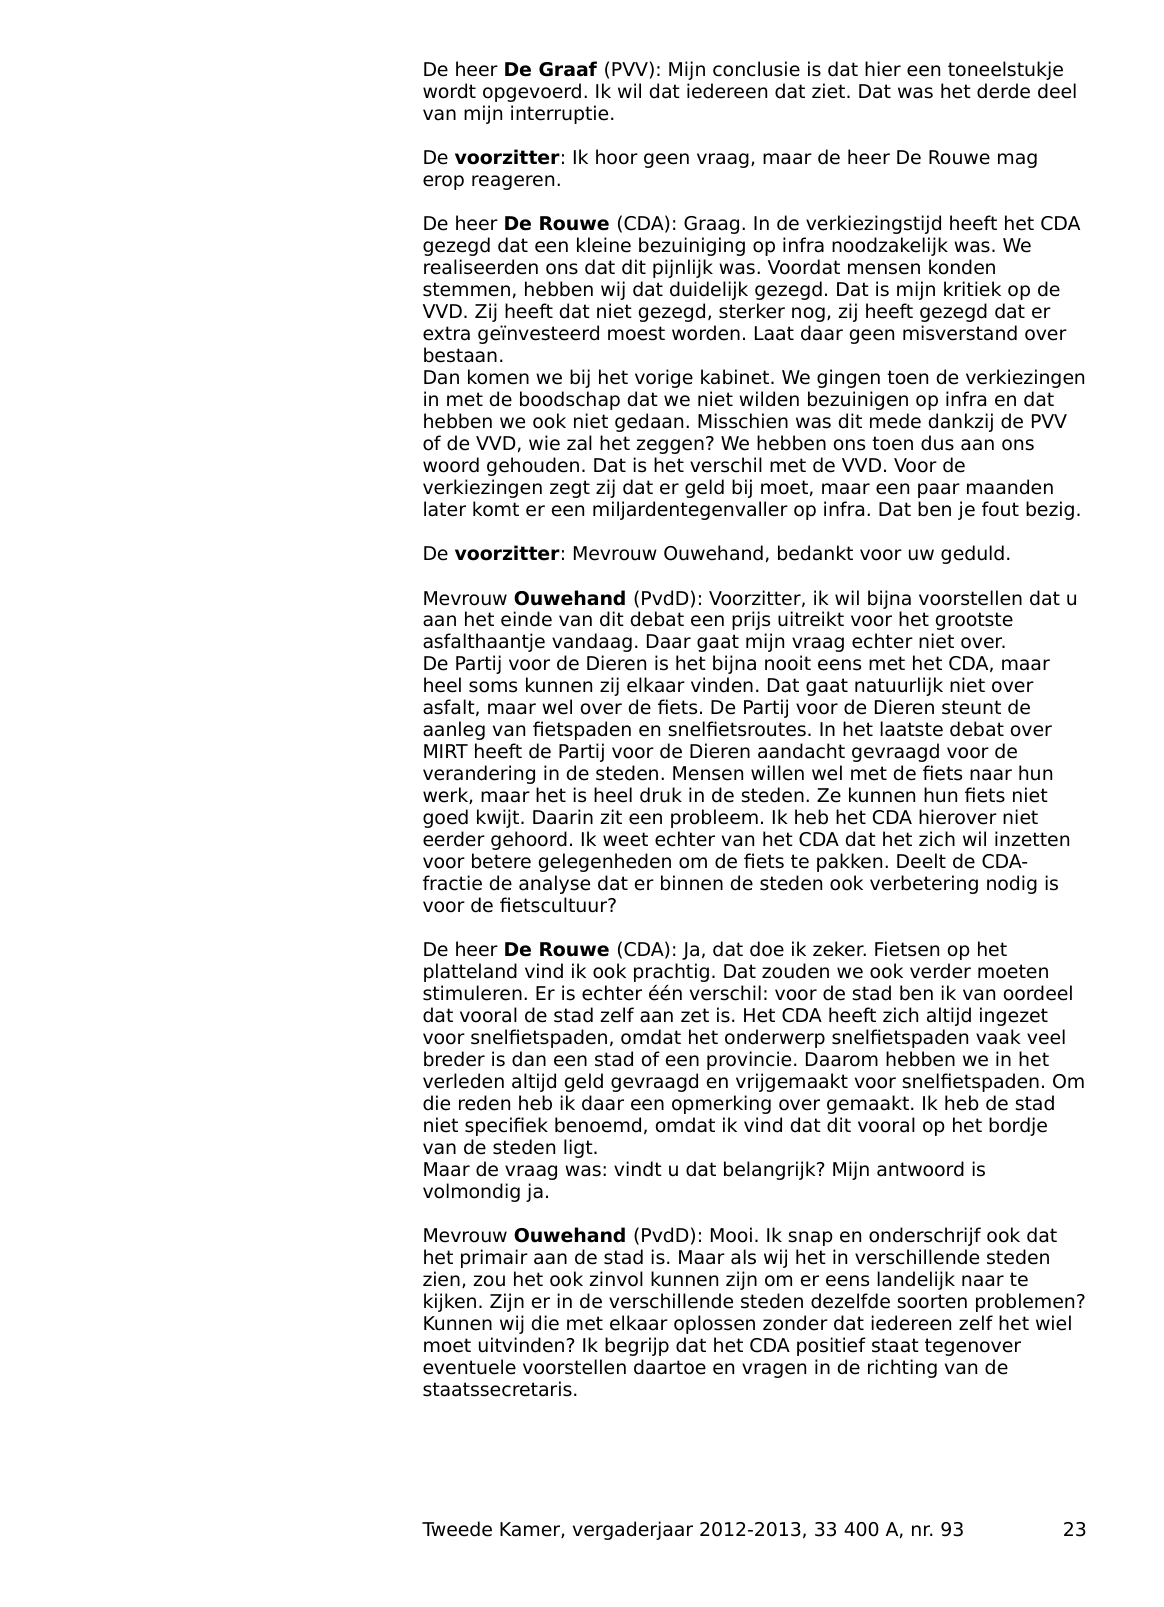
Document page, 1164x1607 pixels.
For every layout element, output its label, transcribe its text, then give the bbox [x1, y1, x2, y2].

text De heer De Rouwe (CDA): Ja, dat doe ik zeker. Fietsen op het platteland vind ik ook prachtig. Dat zouden we ook verder moeten stimuleren. Er is echter één verschil: voor de stad ben ik van oordeel dat vooral de stad zelf aan zet is. Het CDA heeft zich altijd ingezet voor snelfietspaden, omdat het onderwerp snelfietspaden vaak veel breder is dan een stad of een provincie. Daarom hebben we in het verleden altijd geld gevraagd en vrijgemaakt voor snelfietspaden. Om die reden heb ik daar een opmerking over gemaakt. Ik heb de stad niet specifiek benoemd, omdat ik vind dat dit vooral op het bordje van de steden ligt. [422, 939, 1087, 1159]
text De Partij voor de Dieren is het bijna nooit eens met het CDA, maar heel soms kunnen zij elkaar vinden. Dat gaat natuurlijk niet over asfalt, maar wel over de fiets. De Partij voor de Dieren steunt de aanleg van fietspaden en snelfietsroutes. In het laatste debat over MIRT heeft de Partij voor de Dieren aandacht gevraagd voor de verandering in de steden. Mensen willen wel met de fiets naar hun werk, maar het is heel druk in de steden. Ze kunnen hun fiets niet goed kwijt. Daarin zit een probleem. Ik heb het CDA hierover niet eerder gehoord. Ik weet echter van het CDA dat het zich wil inzetten voor betere gelegenheden om de fiets te pakken. Deelt de CDA-fractie de analyse dat er binnen de steden ook verbetering nodig is voor de fietscultuur? [422, 653, 1087, 917]
text Mevrouw Ouwehand (PvdD): Voorzitter, ik wil bijna voorstellen dat u aan het einde van dit debat een prijs uitreikt voor het grootste asfalthaantje vandaag. Daar gaat mijn vraag echter niet over. [422, 587, 1087, 653]
text De heer De Graaf (PVV): Mijn conclusie is dat hier een toneelstukje wordt opgevoerd. Ik wil dat iedereen dat ziet. Dat was het derde deel van mijn interruptie. [422, 59, 1087, 125]
text Mevrouw Ouwehand (PvdD): Mooi. Ik snap en onderschrijf ook dat het primair aan de stad is. Maar als wij het in verschillende steden zien, zou het ook zinvol kunnen zijn om er eens landelijk naar te kijken. Zijn er in de verschillende steden dezelfde soorten problemen? Kunnen wij die met elkaar oplossen zonder dat iedereen zelf het wiel moet uitvinden? Ik begrijp dat het CDA positief staat tegenover eventuele voorstellen daartoe en vragen in de richting van de staatssecretaris. [422, 1225, 1087, 1401]
text Dan komen we bij het vorige kabinet. We gingen toen de verkiezingen in met de boodschap dat we niet wilden bezuinigen op infra en dat hebben we ook niet gedaan. Misschien was dit mede dankzij de PVV of de VVD, wie zal het zeggen? We hebben ons toen dus aan ons woord gehouden. Dat is het verschil met de VVD. Voor de verkiezingen zegt zij dat er geld bij moet, maar een paar maanden later komt er een miljardentegenvaller op infra. Dat ben je fout bezig. [422, 367, 1087, 521]
text De voorzitter: Ik hoor geen vraag, maar de heer De Rouwe mag erop reageren. [422, 147, 1087, 191]
text De voorzitter: Mevrouw Ouwehand, bedankt voor uw geduld. [422, 543, 1087, 565]
text Maar de vraag was: vindt u dat belangrijk? Mijn antwoord is volmondig ja. [422, 1159, 1087, 1203]
text De heer De Rouwe (CDA): Graag. In de verkiezingstijd heeft het CDA gezegd dat een kleine bezuiniging op infra noodzakelijk was. We realiseerden ons dat dit pijnlijk was. Voordat mensen konden stemmen, hebben wij dat duidelijk gezegd. Dat is mijn kritiek op de VVD. Zij heeft dat niet gezegd, sterker nog, zij heeft gezegd dat er extra geïnvesteerd moest worden. Laat daar geen misverstand over bestaan. [422, 213, 1087, 367]
